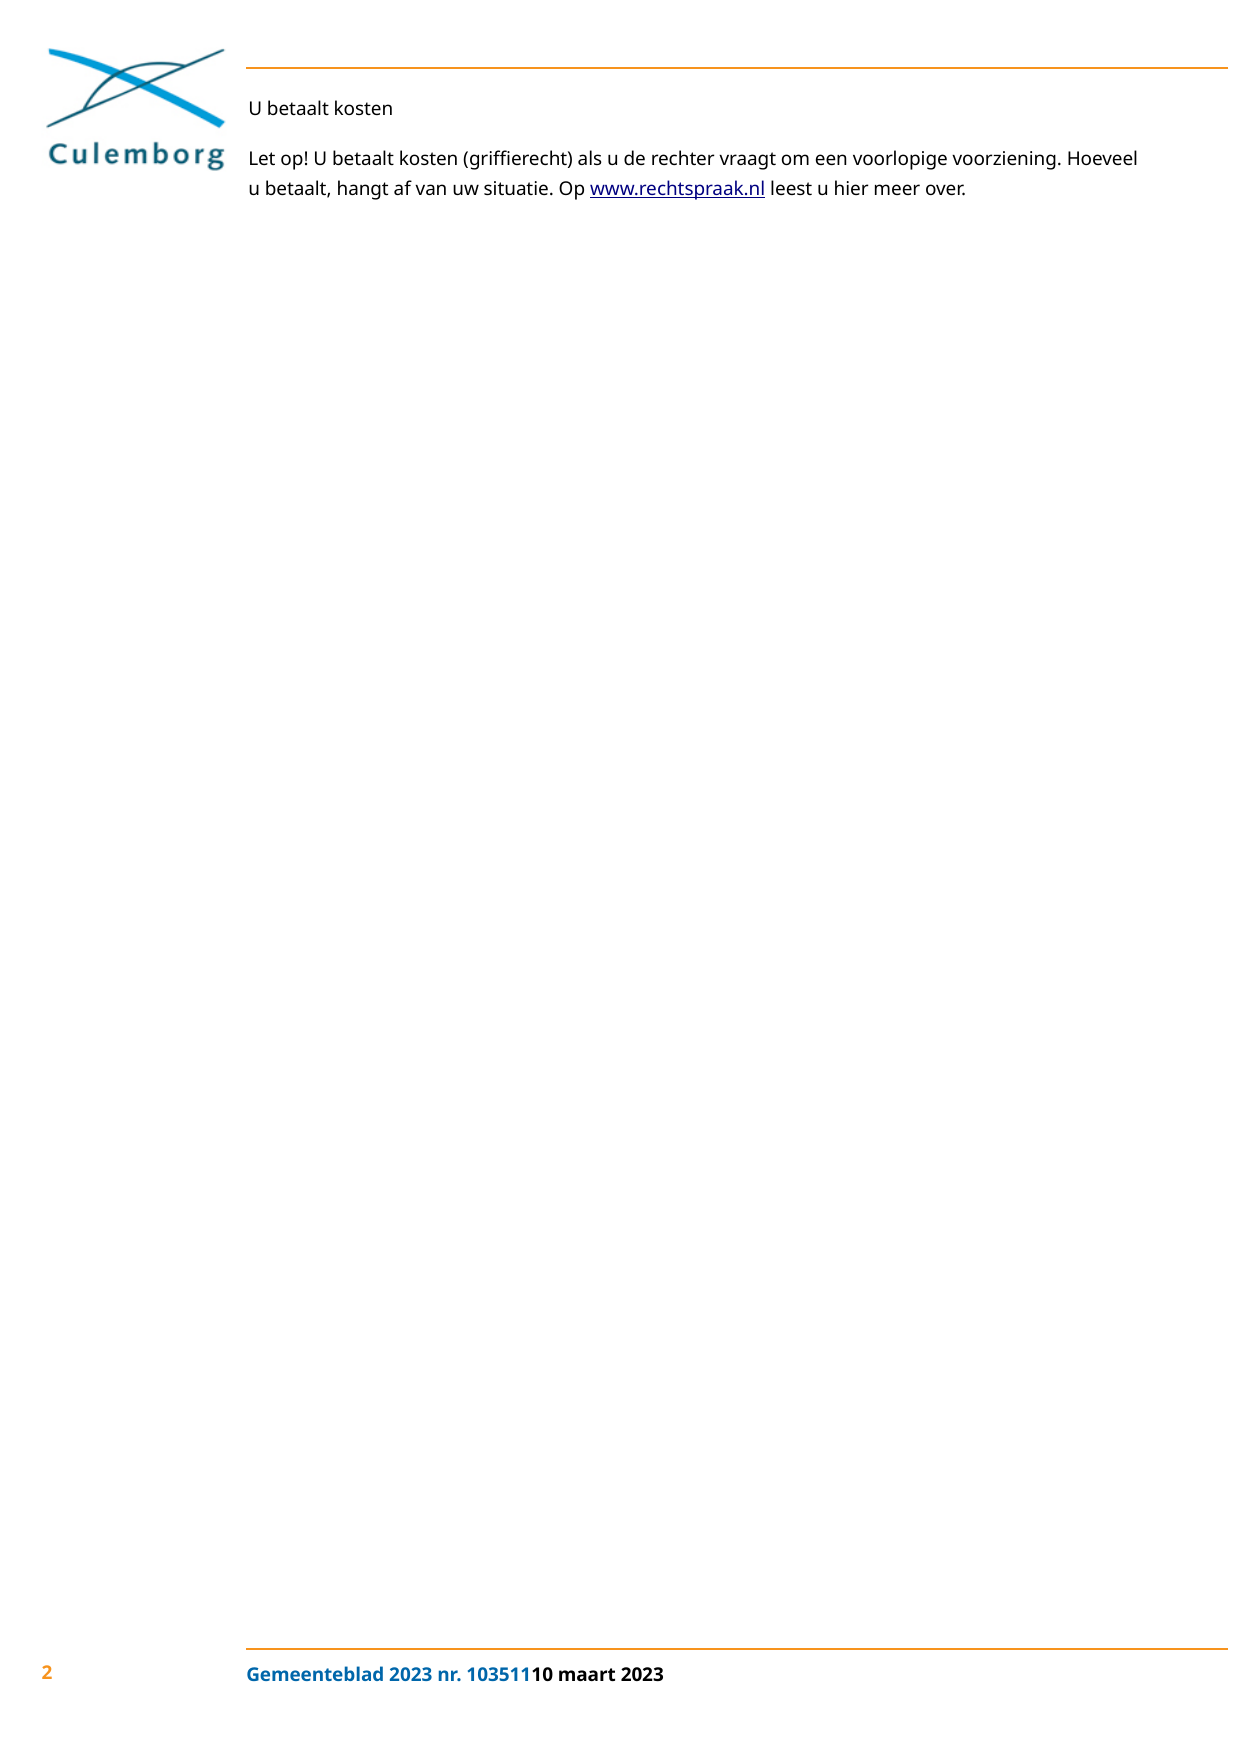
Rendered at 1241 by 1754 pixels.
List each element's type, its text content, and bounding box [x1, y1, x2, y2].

picture [41, 47, 231, 172]
text Let op! U betaalt kosten (griffierecht) als u de rechter vraagt om een voorlopige voorziening. Hoeveel u betaalt, hangt af van uw situatie. Op www.rechtspraak.nl leest u hier meer over. [248, 145, 1152, 201]
text U betaalt kosten [248, 95, 1152, 121]
